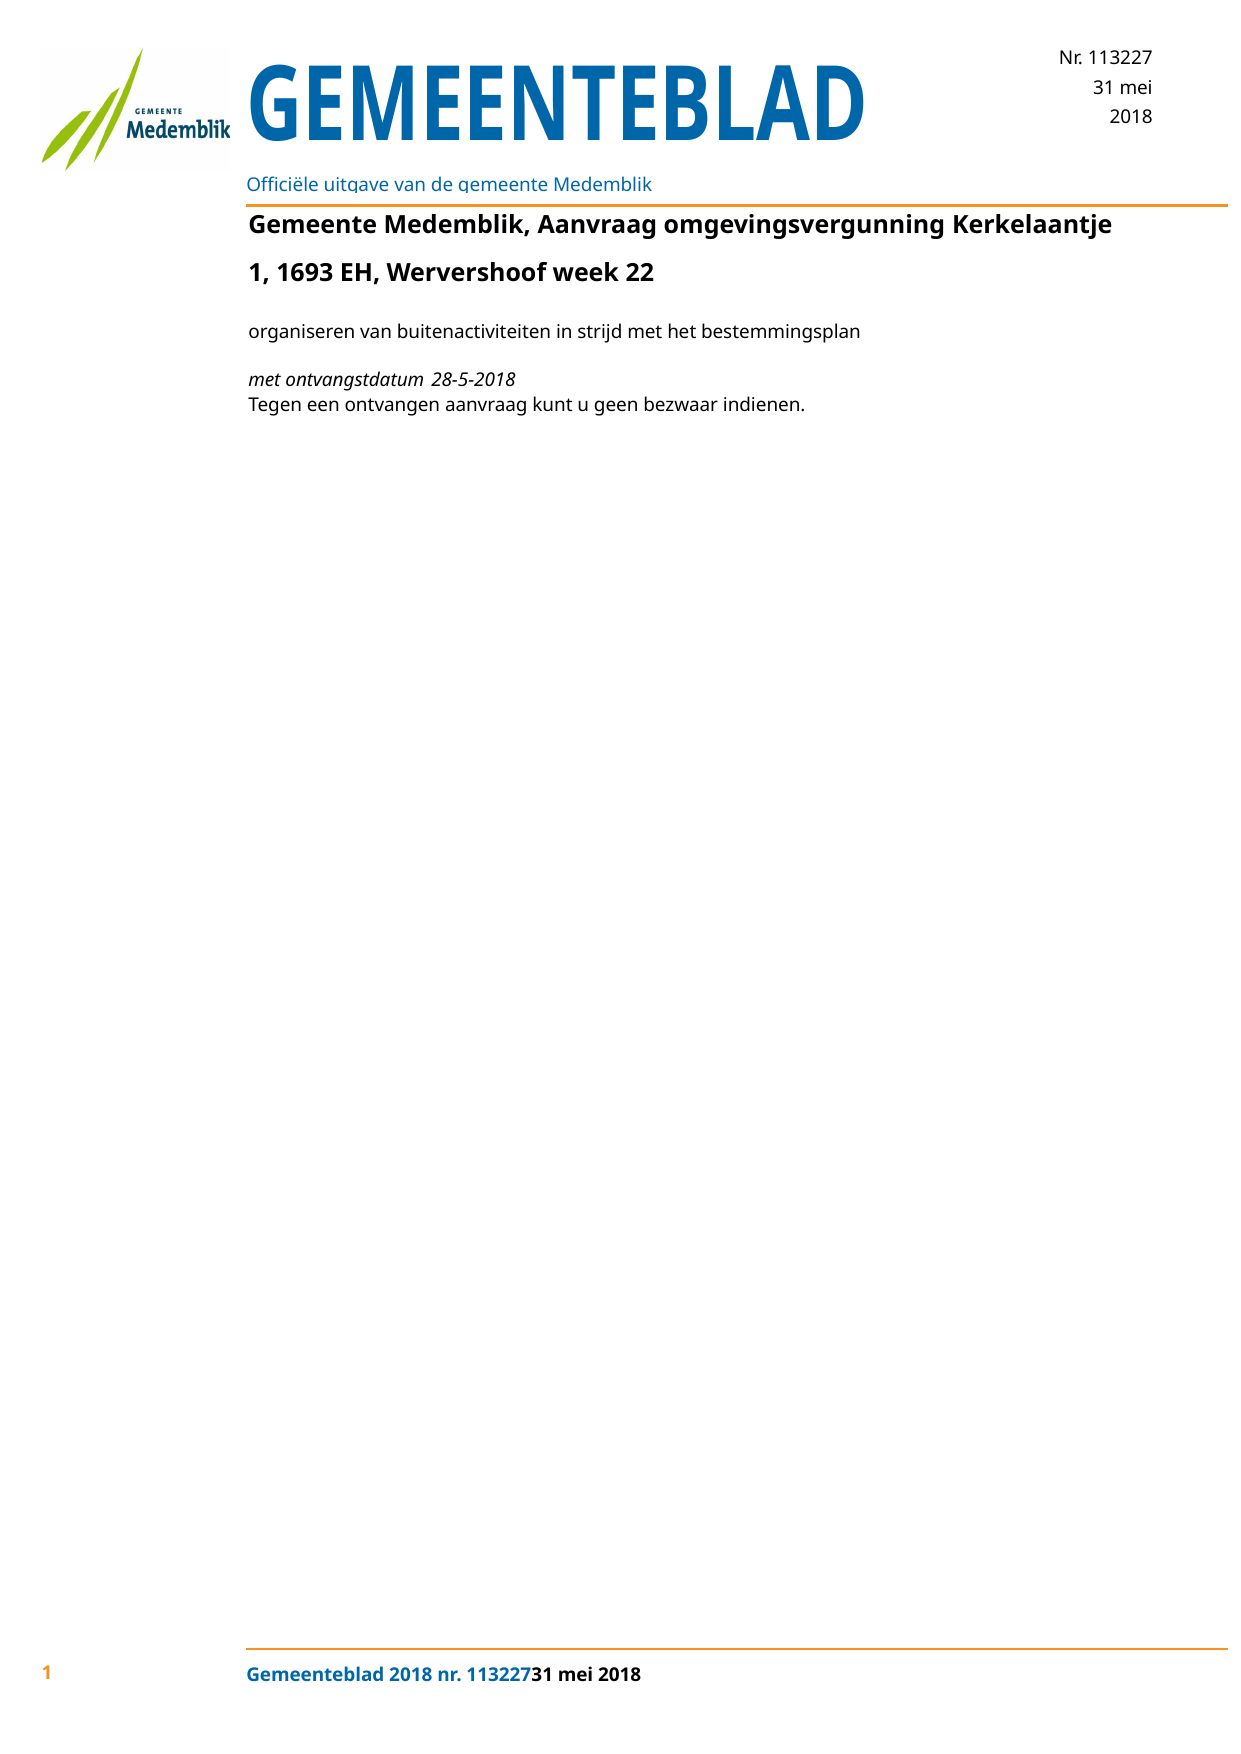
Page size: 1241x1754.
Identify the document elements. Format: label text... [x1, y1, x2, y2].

text organiseren van buitenactiviteiten in strijd met het bestemmingsplan [248, 318, 1152, 344]
text Tegen een ontvangen aanvraag kunt u geen bezwaar indienen. [248, 391, 1152, 417]
text Gemeente Medemblik, Aanvraag omgevingsvergunning Kerkelaantje 1, 1693 EH, Wervershoof week 22 [248, 207, 1152, 288]
picture [41, 47, 231, 172]
text met ontvangstdatum 28-5-2018 [248, 366, 1152, 391]
